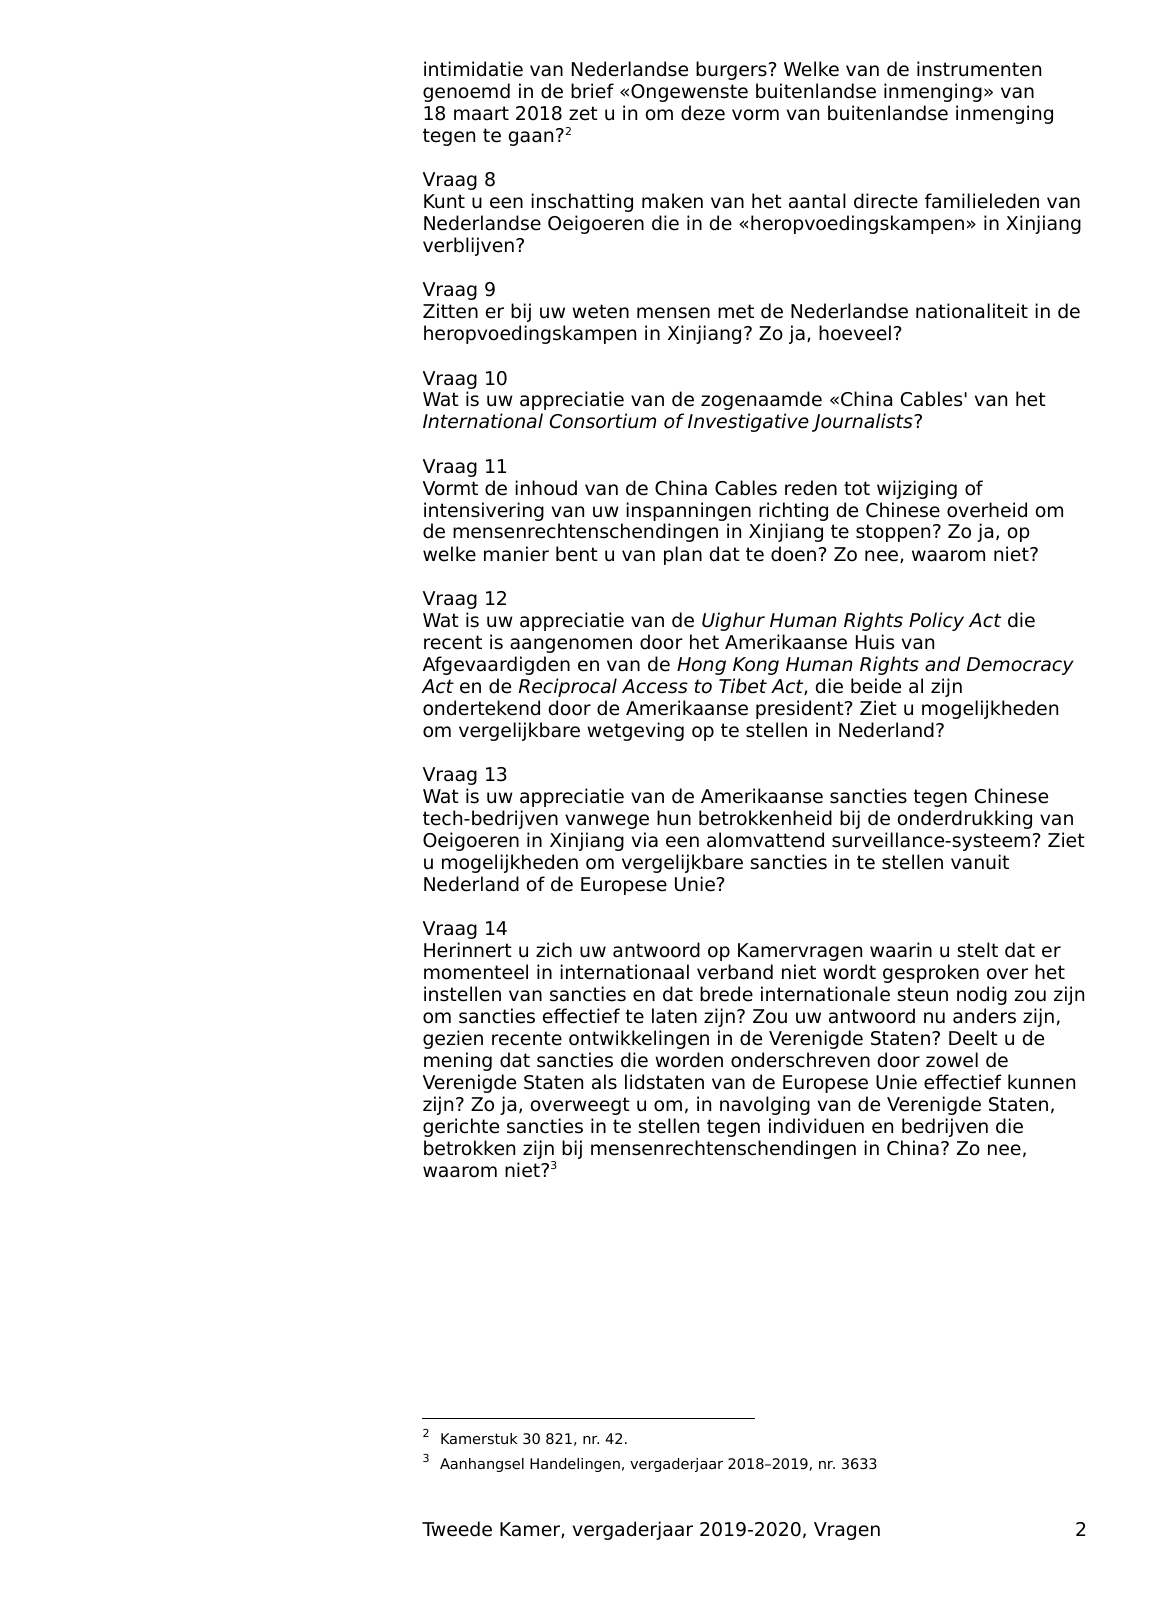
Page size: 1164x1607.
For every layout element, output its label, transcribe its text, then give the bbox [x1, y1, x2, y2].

text Vraag 13 [422, 764, 1087, 786]
text Zitten er bij uw weten mensen met de Nederlandse nationaliteit in de heropvoedingskampen in Xinjiang? Zo ja, hoeveel? [422, 301, 1087, 345]
text Vraag 14 [422, 918, 1087, 940]
text Wat is uw appreciatie van de Uighur Human Rights Policy Act die recent is aangenomen door het Amerikaanse Huis van Afgevaardigden en van de Hong Kong Human Rights and Democracy Act en de Reciprocal Access to Tibet Act, die beide al zijn ondertekend door de Amerikaanse president? Ziet u mogelijkheden om vergelijkbare wetgeving op te stellen in Nederland? [422, 609, 1087, 741]
text Vraag 11 [422, 456, 1087, 477]
text Vraag 12 [422, 588, 1087, 609]
text Herinnert u zich uw antwoord op Kamervragen waarin u stelt dat er momenteel in internationaal verband niet wordt gesproken over het instellen van sancties en dat brede internationale steun nodig zou zijn om sancties effectief te laten zijn? Zou uw antwoord nu anders zijn, gezien recente ontwikkelingen in de Verenigde Staten? Deelt u de mening dat sancties die worden onderschreven door zowel de Verenigde Staten als lidstaten van de Europese Unie effectief kunnen zijn? Zo ja, overweegt u om, in navolging van de Verenigde Staten, gerichte sancties in te stellen tegen individuen en bedrijven die betrokken zijn bij mensenrechtenschendingen in China? Zo nee, waarom niet? [422, 940, 1087, 1181]
text Wat is uw appreciatie van de Amerikaanse sancties tegen Chinese tech-bedrijven vanwege hun betrokkenheid bij de onderdrukking van Oeigoeren in Xinjiang via een alomvattend surveillance-systeem? Ziet u mogelijkheden om vergelijkbare sancties in te stellen vanuit Nederland of de Europese Unie? [422, 786, 1087, 896]
text Vraag 8 [422, 169, 1087, 191]
text intimidatie van Nederlandse burgers? Welke van de instrumenten genoemd in de brief «Ongewenste buitenlandse inmenging» van 18 maart 2018 zet u in om deze vorm van buitenlandse inmenging tegen te gaan? [422, 59, 1087, 147]
text Vormt de inhoud van de China Cables reden tot wijziging of intensivering van uw inspanningen richting de Chinese overheid om de mensenrechtenschendingen in Xinjiang te stoppen? Zo ja, op welke manier bent u van plan dat te doen? Zo nee, waarom niet? [422, 477, 1087, 565]
text Aanhangsel Handelingen, vergaderjaar 2018–2019, nr. 3633 [422, 1452, 1087, 1474]
text Vraag 9 [422, 279, 1087, 301]
text Wat is uw appreciatie van de zogenaamde «China Cables' van het International Consortium of Investigative Journalists? [422, 389, 1087, 433]
text Kunt u een inschatting maken van het aantal directe familieleden van Nederlandse Oeigoeren die in de «heropvoedingskampen» in Xinjiang verblijven? [422, 191, 1087, 257]
text Kamerstuk 30 821, nr. 42. [422, 1427, 1087, 1449]
text Vraag 10 [422, 367, 1087, 389]
